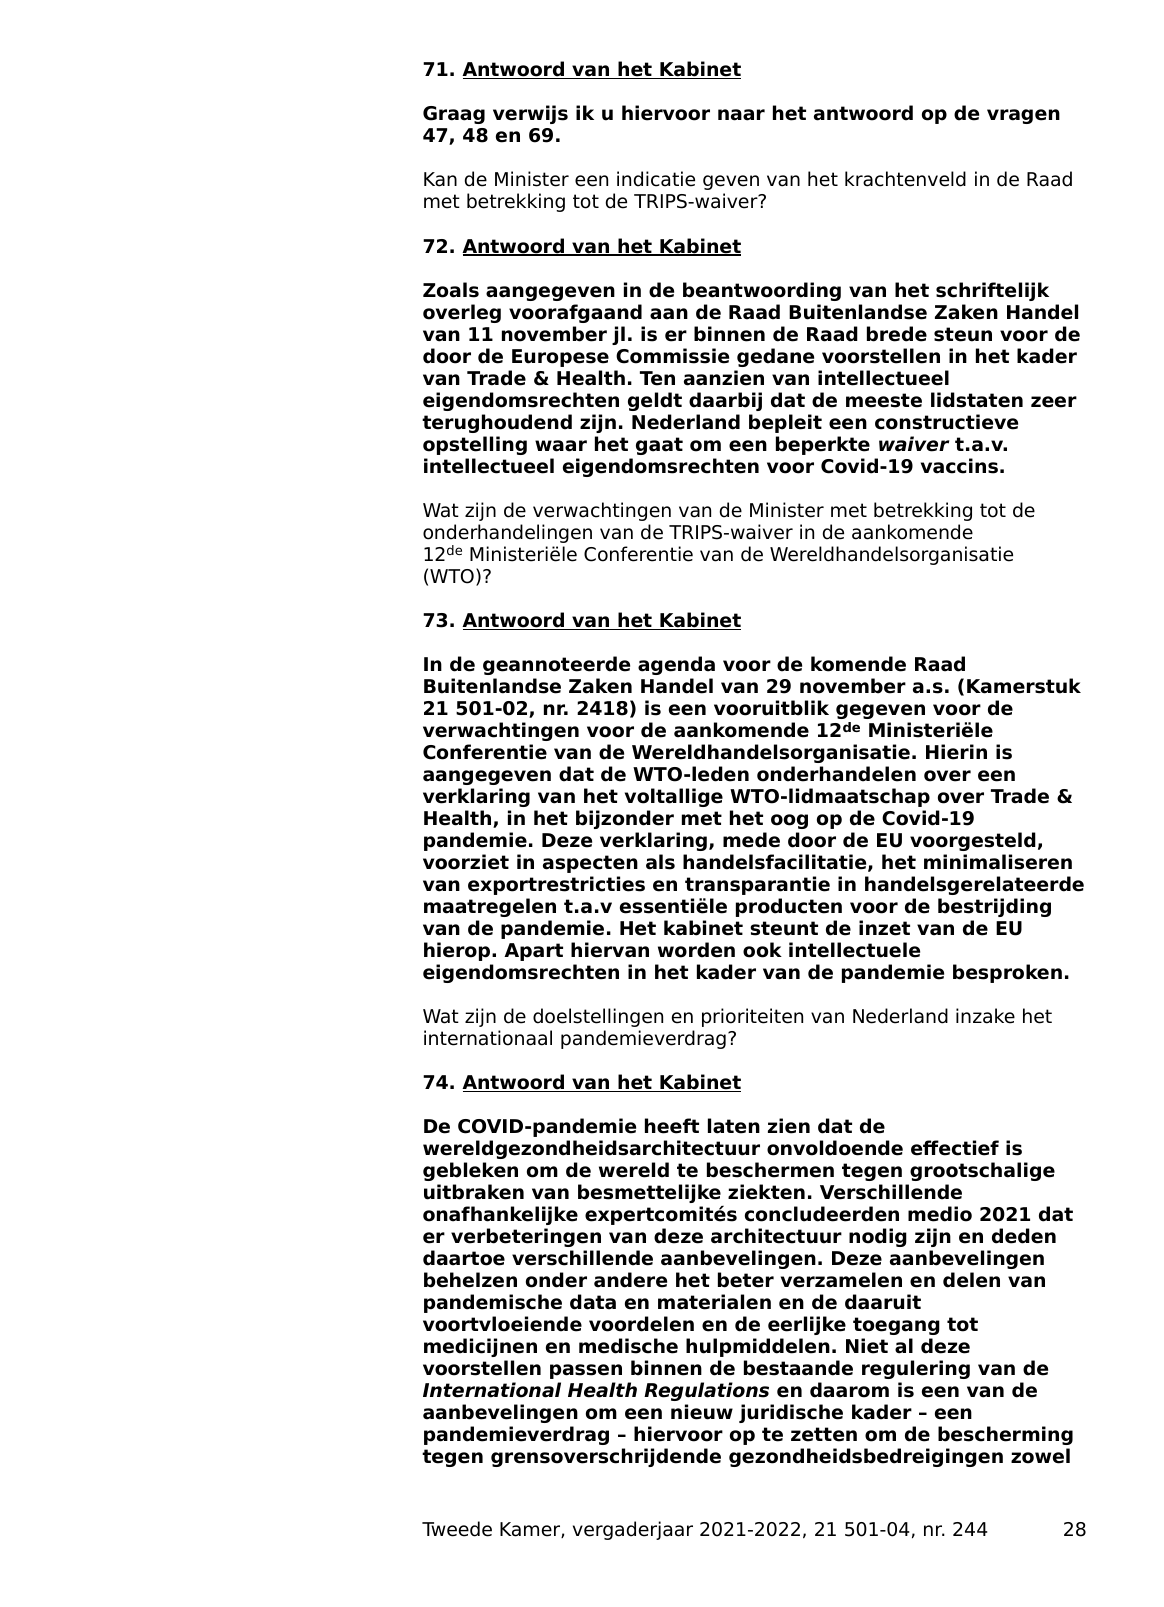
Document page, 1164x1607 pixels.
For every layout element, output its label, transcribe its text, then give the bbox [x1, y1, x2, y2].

text Wat zijn de doelstellingen en prioriteiten van Nederland inzake het internationaal pandemieverdrag? [422, 1006, 1087, 1050]
subtitle 72. Antwoord van het Kabinet [422, 236, 1087, 257]
text In de geannoteerde agenda voor de komende Raad Buitenlandse Zaken Handel van 29 november a.s. (Kamerstuk 21 501-02, nr. 2418) is een vooruitblik gegeven voor de verwachtingen voor de aankomende 12de Ministeriële Conferentie van de Wereldhandelsorganisatie. Hierin is aangegeven dat de WTO-leden onderhandelen over een verklaring van het voltallige WTO-lidmaatschap over Trade & Health, in het bijzonder met het oog op de Covid-19 pandemie. Deze verklaring, mede door de EU voorgesteld, voorziet in aspecten als handelsfacilitatie, het minimaliseren van exportrestricties en transparantie in handelsgerelateerde maatregelen t.a.v essentiële producten voor de bestrijding van de pandemie. Het kabinet steunt de inzet van de EU hierop. Apart hiervan worden ook intellectuele eigendomsrechten in het kader van de pandemie besproken. [422, 654, 1087, 984]
text Kan de Minister een indicatie geven van het krachtenveld in de Raad met betrekking tot de TRIPS-waiver? [422, 169, 1087, 213]
subtitle 74. Antwoord van het Kabinet [422, 1072, 1087, 1094]
text Wat zijn de verwachtingen van de Minister met betrekking tot de onderhandelingen van de TRIPS-waiver in de aankomende 12de Ministeriële Conferentie van de Wereldhandelsorganisatie (WTO)? [422, 500, 1087, 588]
text Zoals aangegeven in de beantwoording van het schriftelijk overleg voorafgaand aan de Raad Buitenlandse Zaken Handel van 11 november jl. is er binnen de Raad brede steun voor de door de Europese Commissie gedane voorstellen in het kader van Trade & Health. Ten aanzien van intellectueel eigendomsrechten geldt daarbij dat de meeste lidstaten zeer terughoudend zijn. Nederland bepleit een constructieve opstelling waar het gaat om een beperkte waiver t.a.v. intellectueel eigendomsrechten voor Covid-19 vaccins. [422, 280, 1087, 477]
subtitle 71. Antwoord van het Kabinet [422, 59, 1087, 81]
subtitle 73. Antwoord van het Kabinet [422, 610, 1087, 632]
text Graag verwijs ik u hiervoor naar het antwoord op de vragen 47, 48 en 69. [422, 103, 1087, 147]
text De COVID-pandemie heeft laten zien dat de wereldgezondheidsarchitectuur onvoldoende effectief is gebleken om de wereld te beschermen tegen grootschalige uitbraken van besmettelijke ziekten. Verschillende onafhankelijke expertcomités concludeerden medio 2021 dat er verbeteringen van deze architectuur nodig zijn en deden daartoe verschillende aanbevelingen. Deze aanbevelingen behelzen onder andere het beter verzamelen en delen van pandemische data en materialen en de daaruit voortvloeiende voordelen en de eerlijke toegang tot medicijnen en medische hulpmiddelen. Niet al deze voorstellen passen binnen de bestaande regulering van de International Health Regulations en daarom is een van de aanbevelingen om een nieuw juridische kader – een pandemieverdrag – hiervoor op te zetten om de bescherming tegen grensoverschrijdende gezondheidsbedreigingen zowel [422, 1116, 1087, 1468]
